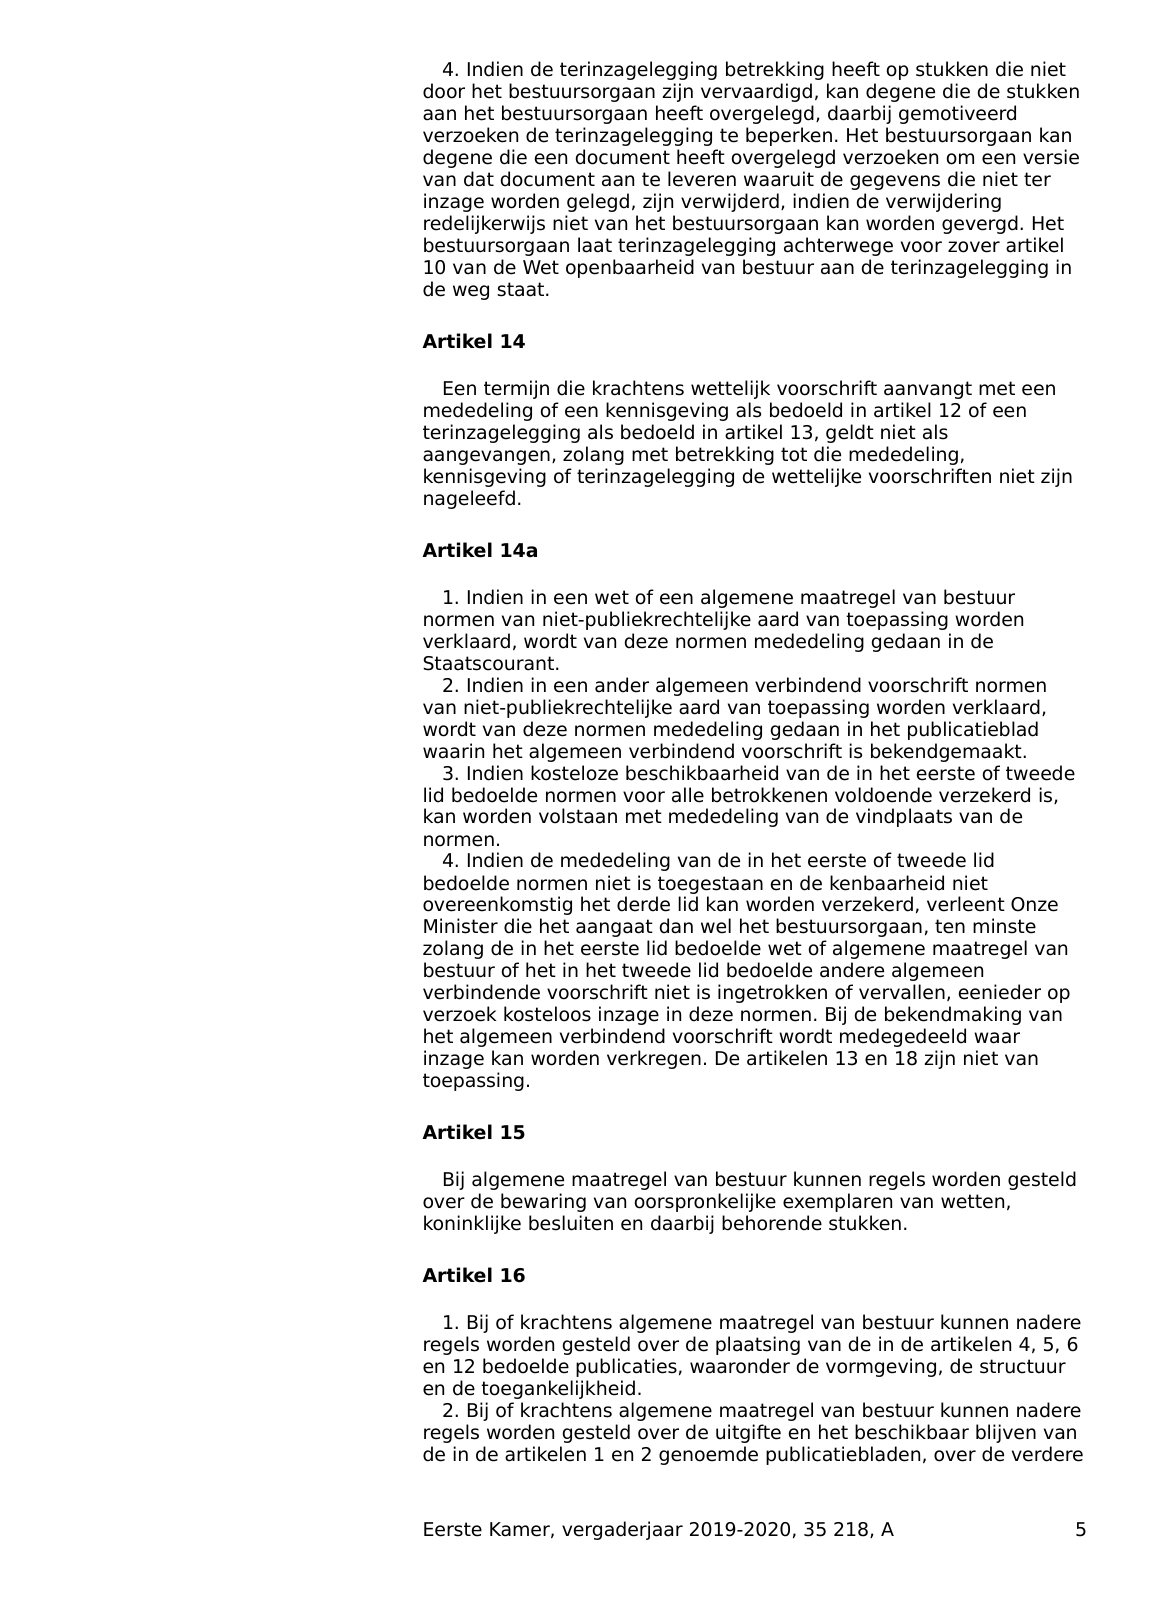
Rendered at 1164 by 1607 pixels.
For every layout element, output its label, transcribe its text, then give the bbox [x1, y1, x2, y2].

text 2. Indien in een ander algemeen verbindend voorschrift normen van niet-publiekrechtelijke aard van toepassing worden verklaard, wordt van deze normen mededeling gedaan in het publicatieblad waarin het algemeen verbindend voorschrift is bekendgemaakt. [422, 674, 1087, 762]
text 3. Indien kosteloze beschikbaarheid van de in het eerste of tweede lid bedoelde normen voor alle betrokkenen voldoende verzekerd is, kan worden volstaan met mededeling van de vindplaats van de normen. [422, 762, 1087, 850]
text 4. Indien de terinzagelegging betrekking heeft op stukken die niet door het bestuursorgaan zijn vervaardigd, kan degene die de stukken aan het bestuursorgaan heeft overgelegd, daarbij gemotiveerd verzoeken de terinzagelegging te beperken. Het bestuursorgaan kan degene die een document heeft overgelegd verzoeken om een versie van dat document aan te leveren waaruit de gegevens die niet ter inzage worden gelegd, zijn verwijderd, indien de verwijdering redelijkerwijs niet van het bestuursorgaan kan worden gevergd. Het bestuursorgaan laat terinzagelegging achterwege voor zover artikel 10 van de Wet openbaarheid van bestuur aan de terinzagelegging in de weg staat. [422, 59, 1087, 301]
text 1. Bij of krachtens algemene maatregel van bestuur kunnen nadere regels worden gesteld over de plaatsing van de in de artikelen 4, 5, 6 en 12 bedoelde publicaties, waaronder de vormgeving, de structuur en de toegankelijkheid. [422, 1312, 1087, 1400]
text Een termijn die krachtens wettelijk voorschrift aanvangt met een mededeling of een kennisgeving als bedoeld in artikel 12 of een terinzagelegging als bedoeld in artikel 13, geldt niet als aangevangen, zolang met betrekking tot die mededeling, kennisgeving of terinzagelegging de wettelijke voorschriften niet zijn nageleefd. [422, 378, 1087, 510]
text 2. Bij of krachtens algemene maatregel van bestuur kunnen nadere regels worden gesteld over de uitgifte en het beschikbaar blijven van de in de artikelen 1 en 2 genoemde publicatiebladen, over de verdere [422, 1400, 1087, 1466]
subtitle Artikel 14 [422, 331, 1087, 353]
subtitle Artikel 16 [422, 1265, 1087, 1287]
text 4. Indien de mededeling van de in het eerste of tweede lid bedoelde normen niet is toegestaan en de kenbaarheid niet overeenkomstig het derde lid kan worden verzekerd, verleent Onze Minister die het aangaat dan wel het bestuursorgaan, ten minste zolang de in het eerste lid bedoelde wet of algemene maatregel van bestuur of het in het tweede lid bedoelde andere algemeen verbindende voorschrift niet is ingetrokken of vervallen, eenieder op verzoek kosteloos inzage in deze normen. Bij de bekendmaking van het algemeen verbindend voorschrift wordt medegedeeld waar inzage kan worden verkregen. De artikelen 13 en 18 zijn niet van toepassing. [422, 850, 1087, 1092]
subtitle Artikel 15 [422, 1122, 1087, 1144]
text Bij algemene maatregel van bestuur kunnen regels worden gesteld over de bewaring van oorspronkelijke exemplaren van wetten, koninklijke besluiten en daarbij behorende stukken. [422, 1169, 1087, 1235]
subtitle Artikel 14a [422, 540, 1087, 562]
text 1. Indien in een wet of een algemene maatregel van bestuur normen van niet-publiekrechtelijke aard van toepassing worden verklaard, wordt van deze normen mededeling gedaan in de Staatscourant. [422, 587, 1087, 674]
